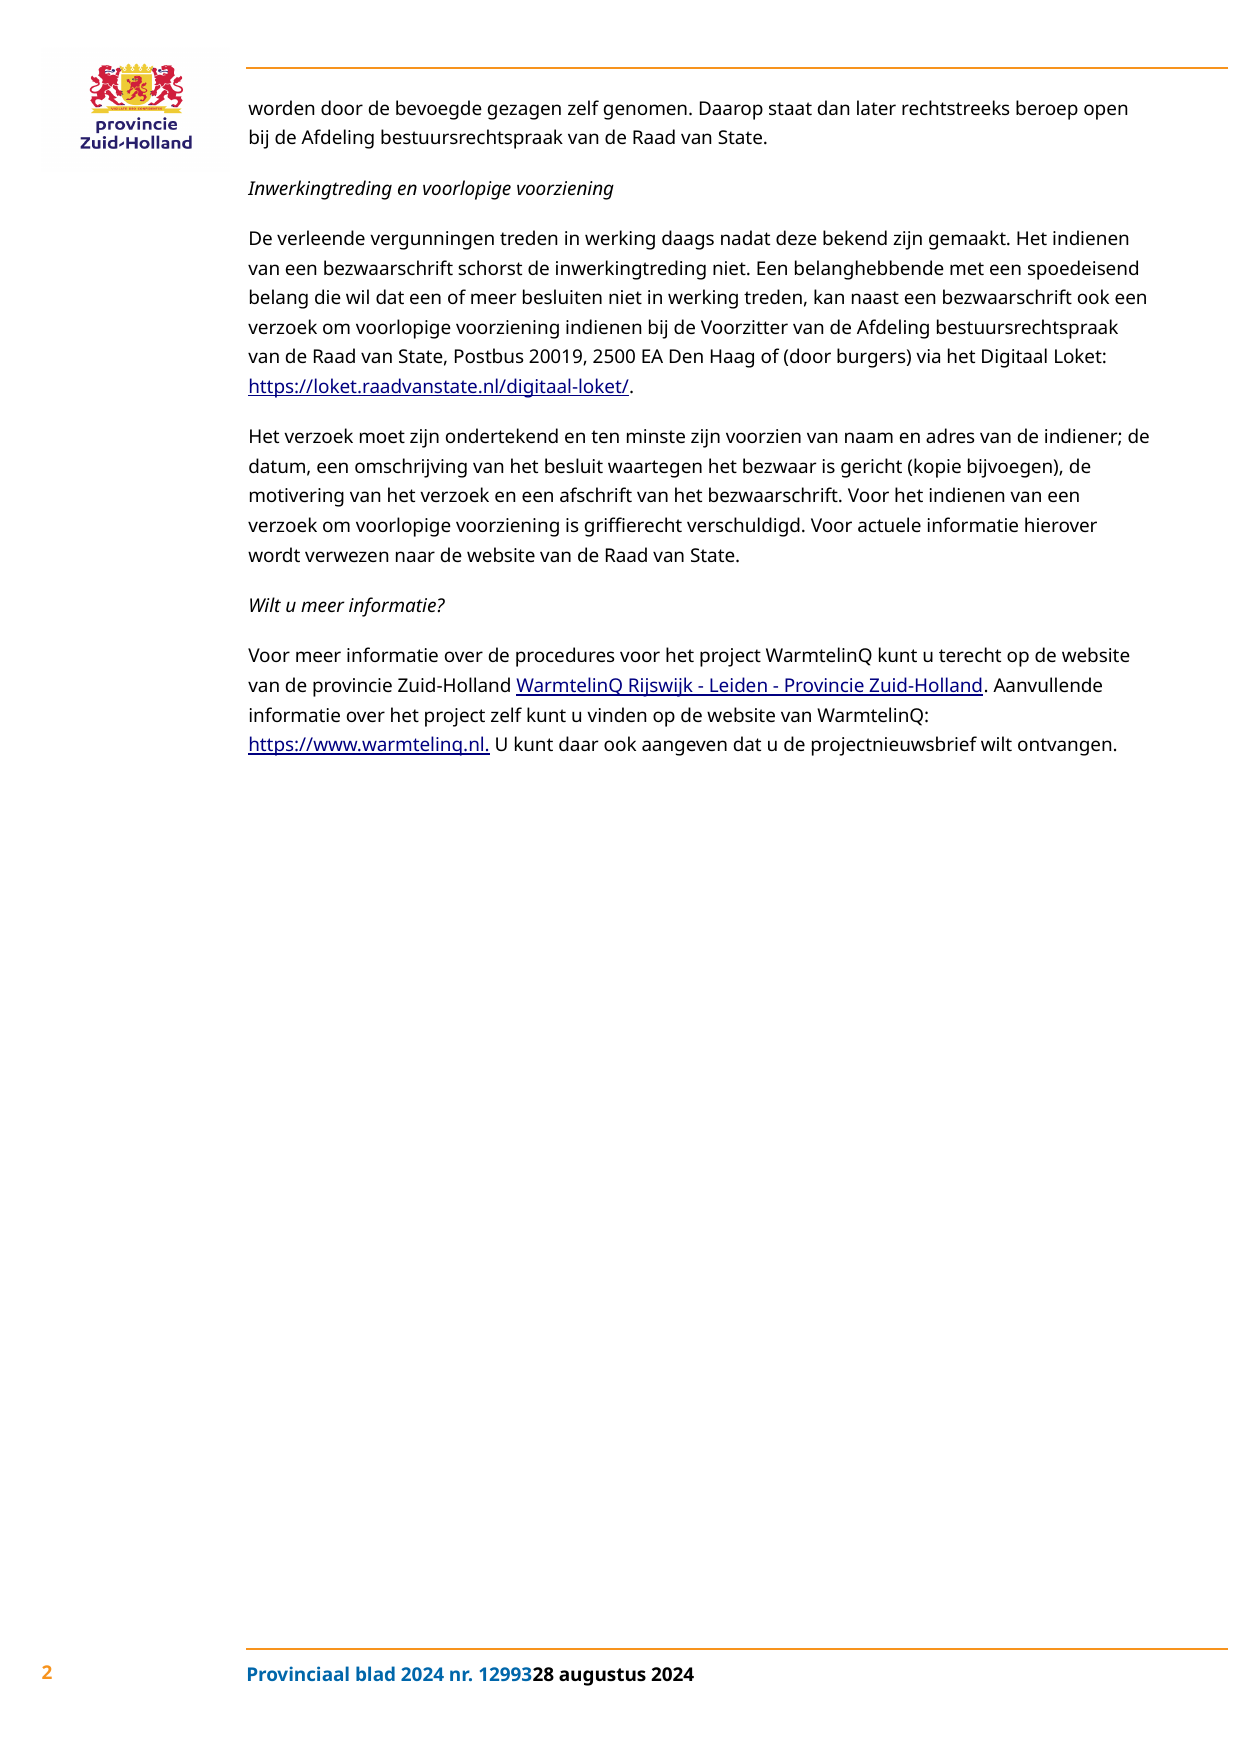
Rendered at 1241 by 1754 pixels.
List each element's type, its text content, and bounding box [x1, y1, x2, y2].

picture [41, 47, 231, 172]
text De verleende vergunningen treden in werking daags nadat deze bekend zijn gemaakt. Het indienen van een bezwaarschrift schorst de inwerkingtreding niet. Een belanghebbende met een spoedeisend belang die wil dat een of meer besluiten niet in werking treden, kan naast een bezwaarschrift ook een verzoek om voorlopige voorziening indienen bij de Voorzitter van de Afdeling bestuursrechtspraak van de Raad van State, Postbus 20019, 2500 EA Den Haag of (door burgers) via het Digitaal Loket: https://loket.raadvanstate.nl/digitaal-loket/. [248, 225, 1152, 399]
text Inwerkingtreding en voorlopige voorziening [248, 175, 1152, 201]
text Voor meer informatie over de procedures voor het project WarmtelinQ kunt u terecht op de website van de provincie Zuid-Holland WarmtelinQ Rijswijk - Leiden - Provincie Zuid-Holland. Aanvullende informatie over het project zelf kunt u vinden op de website van WarmtelinQ: https://www.warmtelinq.nl. U kunt daar ook aangeven dat u de projectnieuwsbrief wilt ontvangen. [248, 643, 1152, 757]
text Wilt u meer informatie? [248, 592, 1152, 618]
text worden door de bevoegde gezagen zelf genomen. Daarop staat dan later rechtstreeks beroep open bij de Afdeling bestuursrechtspraak van de Raad van State. [248, 95, 1152, 150]
text Het verzoek moet zijn ondertekend en ten minste zijn voorzien van naam en adres van de indiener; de datum, een omschrijving van het besluit waartegen het bezwaar is gericht (kopie bijvoegen), de motivering van het verzoek en een afschrift van het bezwaarschrift. Voor het indienen van een verzoek om voorlopige voorziening is griffierecht verschuldigd. Voor actuele informatie hierover wordt verwezen naar de website van de Raad van State. [248, 423, 1152, 568]
